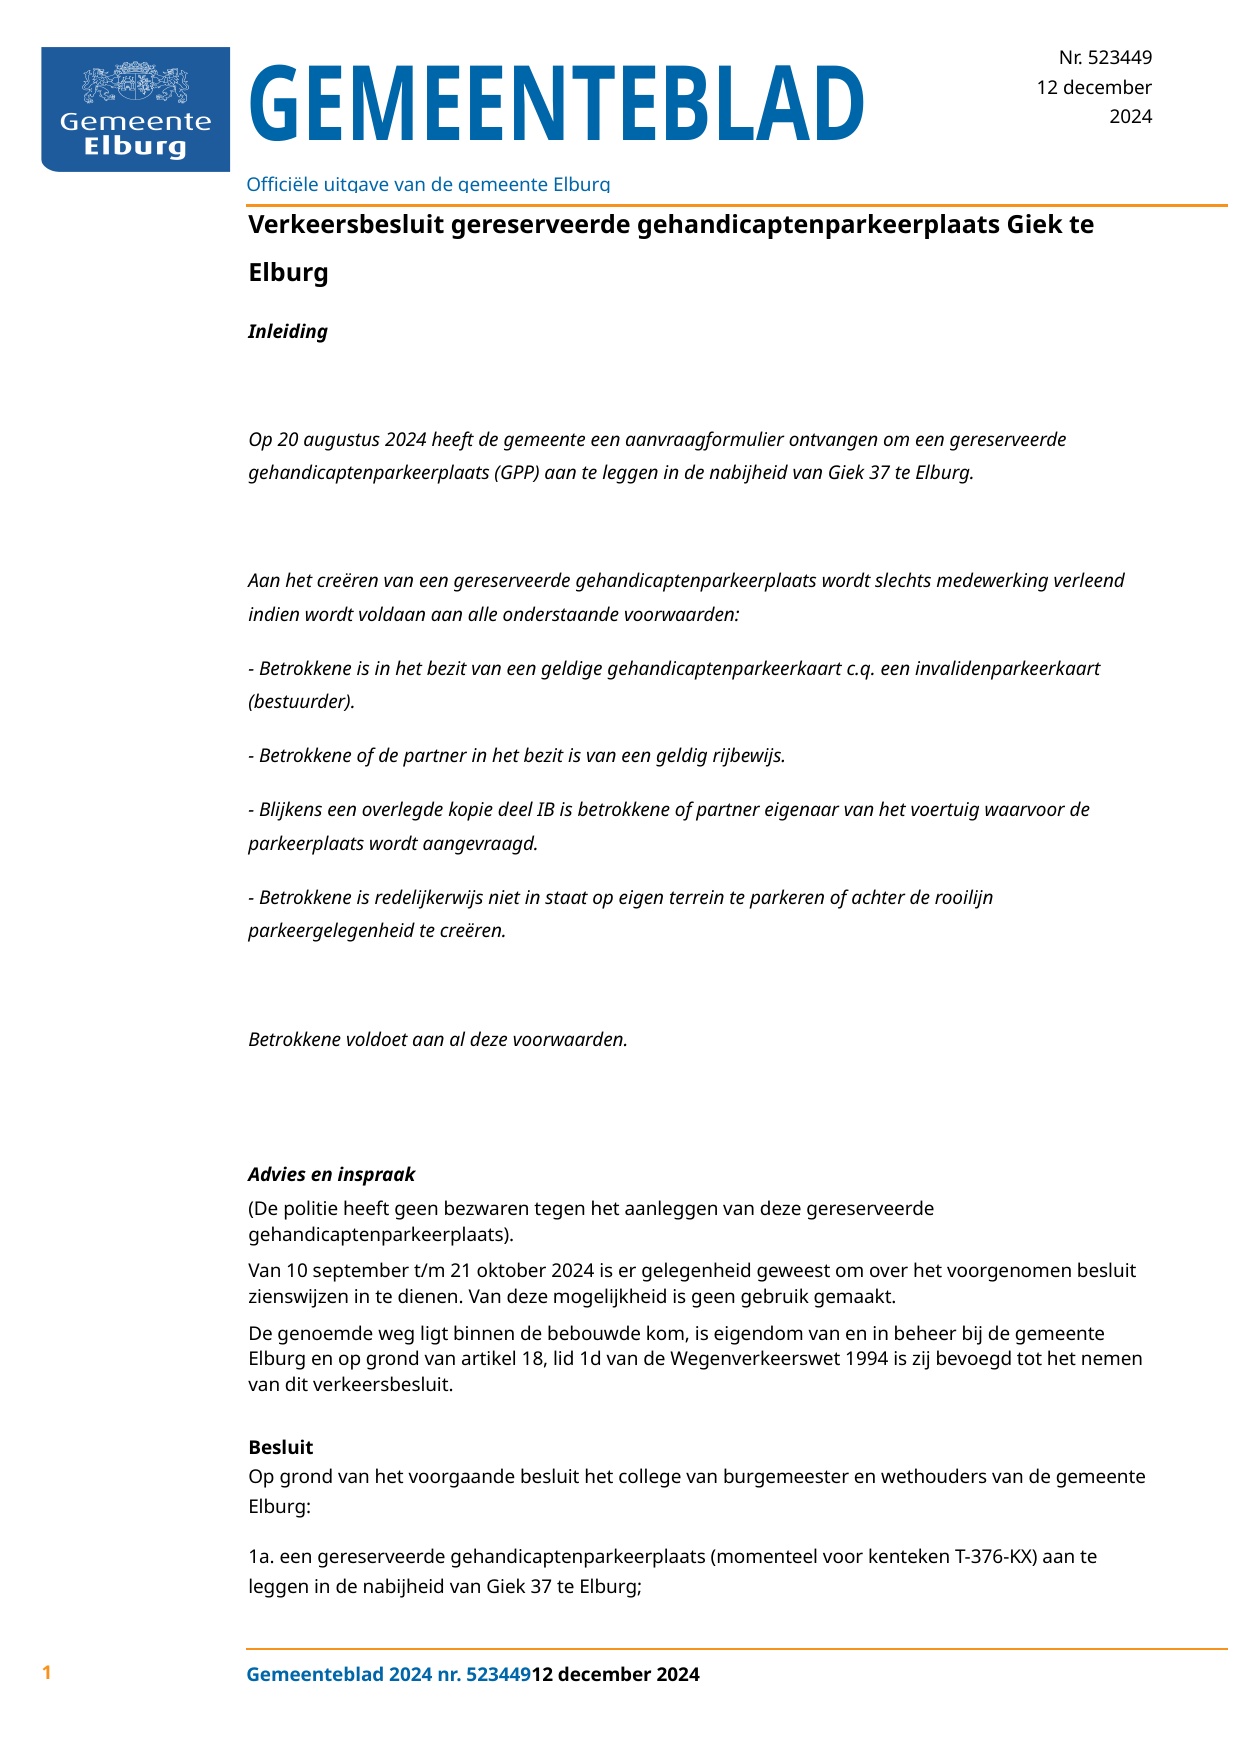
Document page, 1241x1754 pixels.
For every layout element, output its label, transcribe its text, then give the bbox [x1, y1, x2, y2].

text Aan het creëren van een gereserveerde gehandicaptenparkeerplaats wordt slechts medewerking verleend indien wordt voldaan aan alle onderstaande voorwaarden: [248, 568, 1152, 627]
text Op 20 augustus 2024 heeft de gemeente een aanvraagformulier ontvangen om een gereserveerde gehandicaptenparkeerplaats (GPP) aan te leggen in de nabijheid van Giek 37 te Elburg. [248, 426, 1152, 485]
text Verkeersbesluit gereserveerde gehandicaptenparkeerplaats Giek te Elburg [248, 207, 1152, 288]
text Advies en inspraak [248, 1161, 1152, 1187]
text Besluit [248, 1434, 1152, 1460]
text 1a. een gereserveerde gehandicaptenparkeerplaats (momenteel voor kenteken T-376-KX) aan te leggen in de nabijheid van Giek 37 te Elburg; [248, 1544, 1152, 1599]
text Betrokkene voldoet aan al deze voorwaarden. [248, 1026, 1152, 1051]
text Op grond van het voorgaande besluit het college van burgemeester en wethouders van de gemeente Elburg: [248, 1464, 1152, 1519]
text Inleiding [248, 318, 1152, 344]
text Van 10 september t/m 21 oktober 2024 is er gelegenheid geweest om over het voorgenomen besluit zienswijzen in te dienen. Van deze mogelijkheid is geen gebruik gemaakt. [248, 1257, 1152, 1309]
text - Blijkens een overlegde kopie deel IB is betrokkene of partner eigenaar van het voertuig waarvoor de parkeerplaats wordt aangevraagd. [248, 797, 1152, 856]
text - Betrokkene is in het bezit van een geldige gehandicaptenparkeerkaart c.q. een invalidenparkeerkaart (bestuurder). [248, 655, 1152, 714]
text - Betrokkene is redelijkerwijs niet in staat op eigen terrein te parkeren of achter de rooilijn parkeergelegenheid te creëren. [248, 884, 1152, 943]
text - Betrokkene of de partner in het bezit is van een geldig rijbewijs. [248, 743, 1152, 768]
text (De politie heeft geen bezwaren tegen het aanleggen van deze gereserveerde gehandicaptenparkeerplaats). [248, 1195, 1152, 1247]
picture [41, 47, 231, 172]
text De genoemde weg ligt binnen de bebouwde kom, is eigendom van en in beheer bij de gemeente Elburg en op grond van artikel 18, lid 1d van de Wegenverkeerswet 1994 is zij bevoegd tot het nemen van dit verkeersbesluit. [248, 1320, 1152, 1397]
